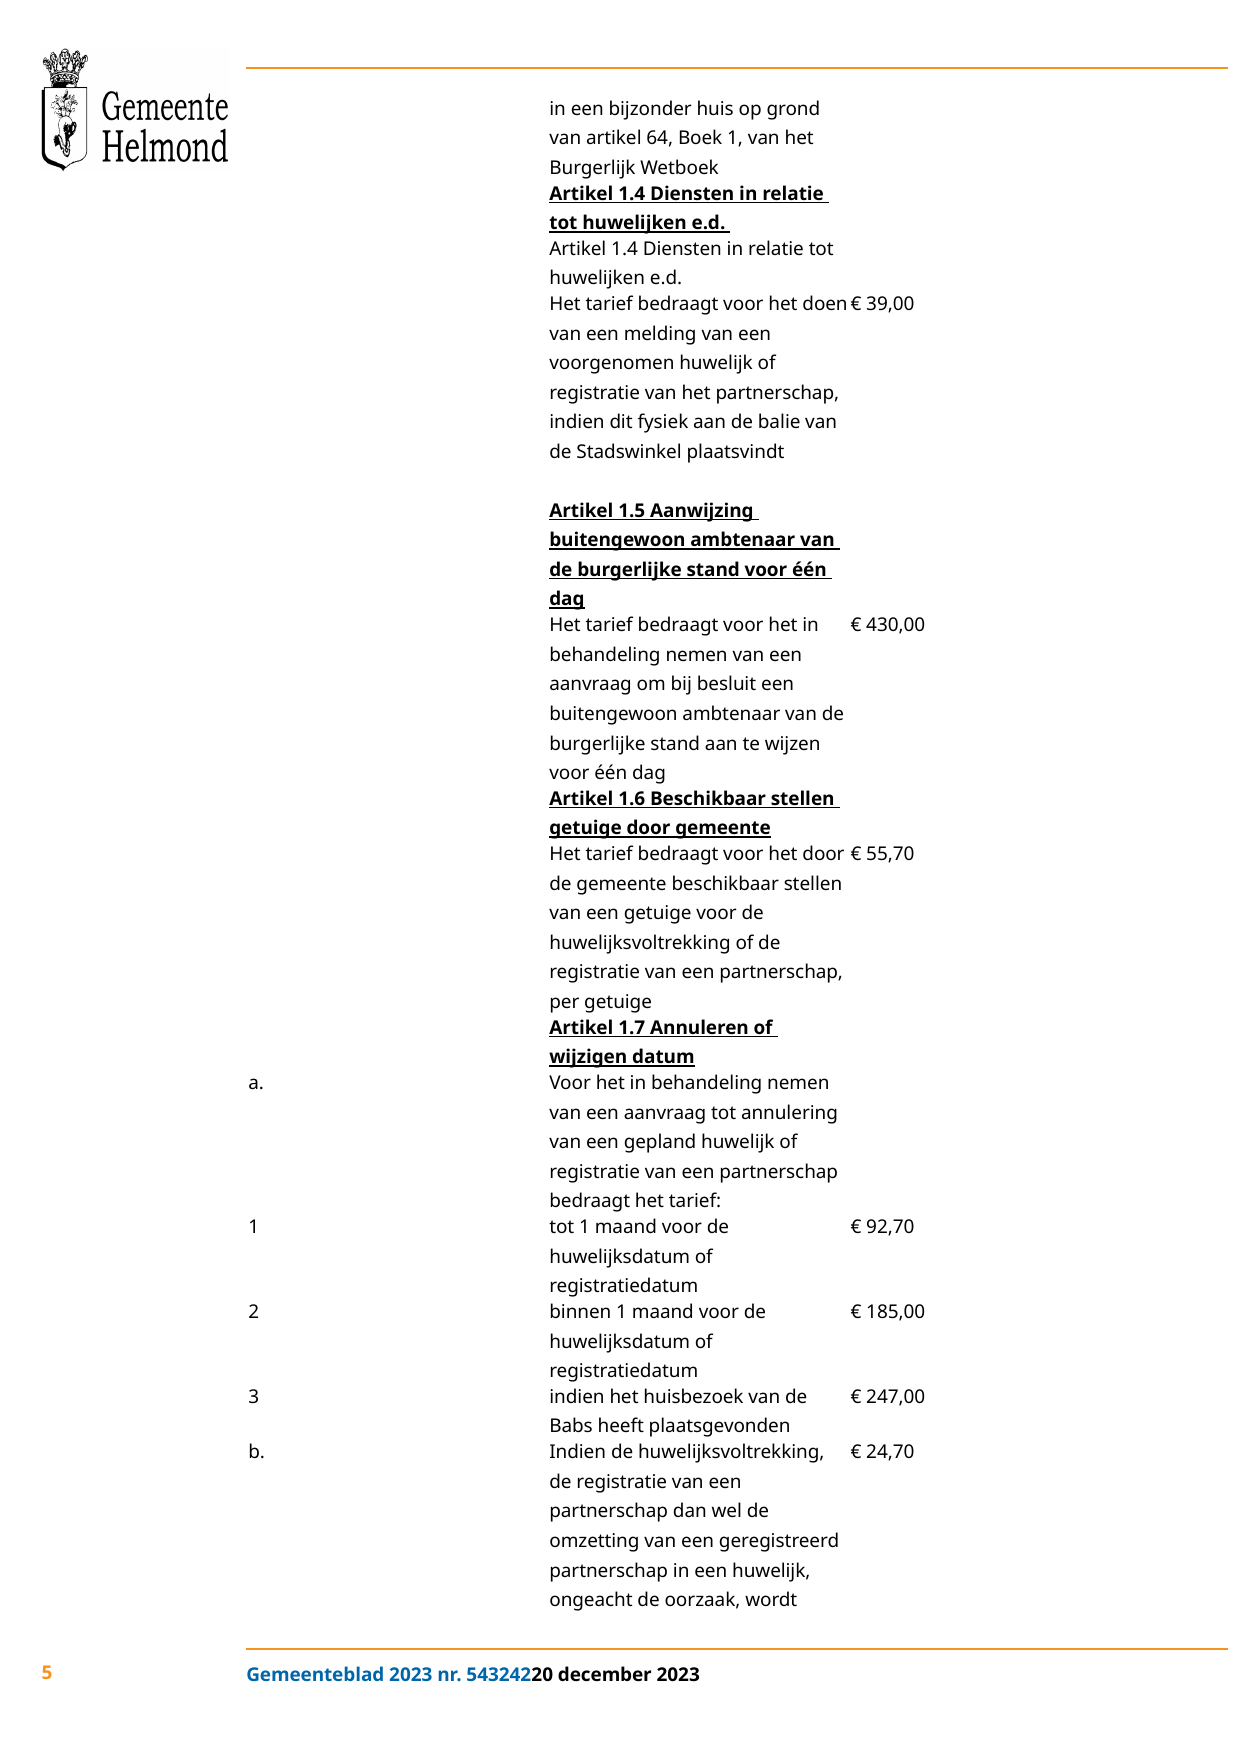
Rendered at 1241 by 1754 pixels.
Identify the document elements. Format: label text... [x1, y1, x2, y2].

table_cell indien het huisbezoek van de Babs heeft plaatsgevonden [549, 1383, 850, 1438]
table_cell € 92,70 [850, 1213, 1152, 1298]
table_cell [248, 785, 549, 840]
table_cell [248, 840, 549, 1014]
table_cell [850, 95, 1152, 180]
table_cell [248, 1014, 549, 1069]
table_header Artikel 1.5 Aanwijzing buitengewoon ambtenaar van de burgerlijke stand voor één dag [549, 497, 850, 611]
table_cell binnen 1 maand voor de huwelijksdatum of registratiedatum [549, 1298, 850, 1383]
table_cell [248, 611, 549, 785]
table_cell € 430,00 [850, 611, 1152, 785]
table_header [248, 497, 549, 611]
table_cell [248, 235, 549, 290]
picture [41, 47, 231, 172]
table_cell 2 [248, 1298, 549, 1383]
table_cell Artikel 1.7 Annuleren of wijzigen datum [549, 1014, 850, 1069]
table_cell [248, 290, 549, 464]
table_header [850, 497, 1152, 611]
table_cell Het tarief bedraagt voor het door de gemeente beschikbaar stellen van een getuige voor de huwelijksvoltrekking of de registratie van een partnerschap, per getuige [549, 840, 850, 1014]
table_cell € 185,00 [850, 1298, 1152, 1383]
table_cell [850, 785, 1152, 840]
table_cell b. [248, 1439, 549, 1612]
table_cell [850, 235, 1152, 290]
table_cell Artikel 1.4 Diensten in relatie tot huwelijken e.d. [549, 180, 850, 235]
table_cell [850, 180, 1152, 235]
table_cell in een bijzonder huis op grond van artikel 64, Boek 1, van het Burgerlijk Wetboek [549, 95, 850, 180]
table_cell Het tarief bedraagt voor het in behandeling nemen van een aanvraag om bij besluit een buitengewoon ambtenaar van de burgerlijke stand aan te wijzen voor één dag [549, 611, 850, 785]
table_cell € 247,00 [850, 1383, 1152, 1438]
table_cell Voor het in behandeling nemen van een aanvraag tot annulering van een gepland huwelijk of registratie van een partnerschap bedraagt het tarief: [549, 1069, 850, 1213]
table_cell [248, 180, 549, 235]
table_cell Artikel 1.6 Beschikbaar stellen getuige door gemeente [549, 785, 850, 840]
table_cell Het tarief bedraagt voor het doen van een melding van een voorgenomen huwelijk of registratie van het partnerschap, indien dit fysiek aan de balie van de Stadswinkel plaatsvindt [549, 290, 850, 464]
table_cell 3 [248, 1383, 549, 1438]
table_cell Indien de huwelijksvoltrekking, de registratie van een partnerschap dan wel de omzetting van een geregistreerd partnerschap in een huwelijk, ongeacht de oorzaak, wordt [549, 1439, 850, 1612]
table_cell [850, 1069, 1152, 1213]
table_cell [248, 95, 549, 180]
table_cell 1 [248, 1213, 549, 1298]
table_cell a. [248, 1069, 549, 1213]
table_cell Artikel 1.4 Diensten in relatie tot huwelijken e.d. [549, 235, 850, 290]
table_cell tot 1 maand voor de huwelijksdatum of registratiedatum [549, 1213, 850, 1298]
table_cell [850, 1014, 1152, 1069]
table_cell € 24,70 [850, 1439, 1152, 1612]
table_cell € 39,00 [850, 290, 1152, 464]
table_cell € 55,70 [850, 840, 1152, 1014]
